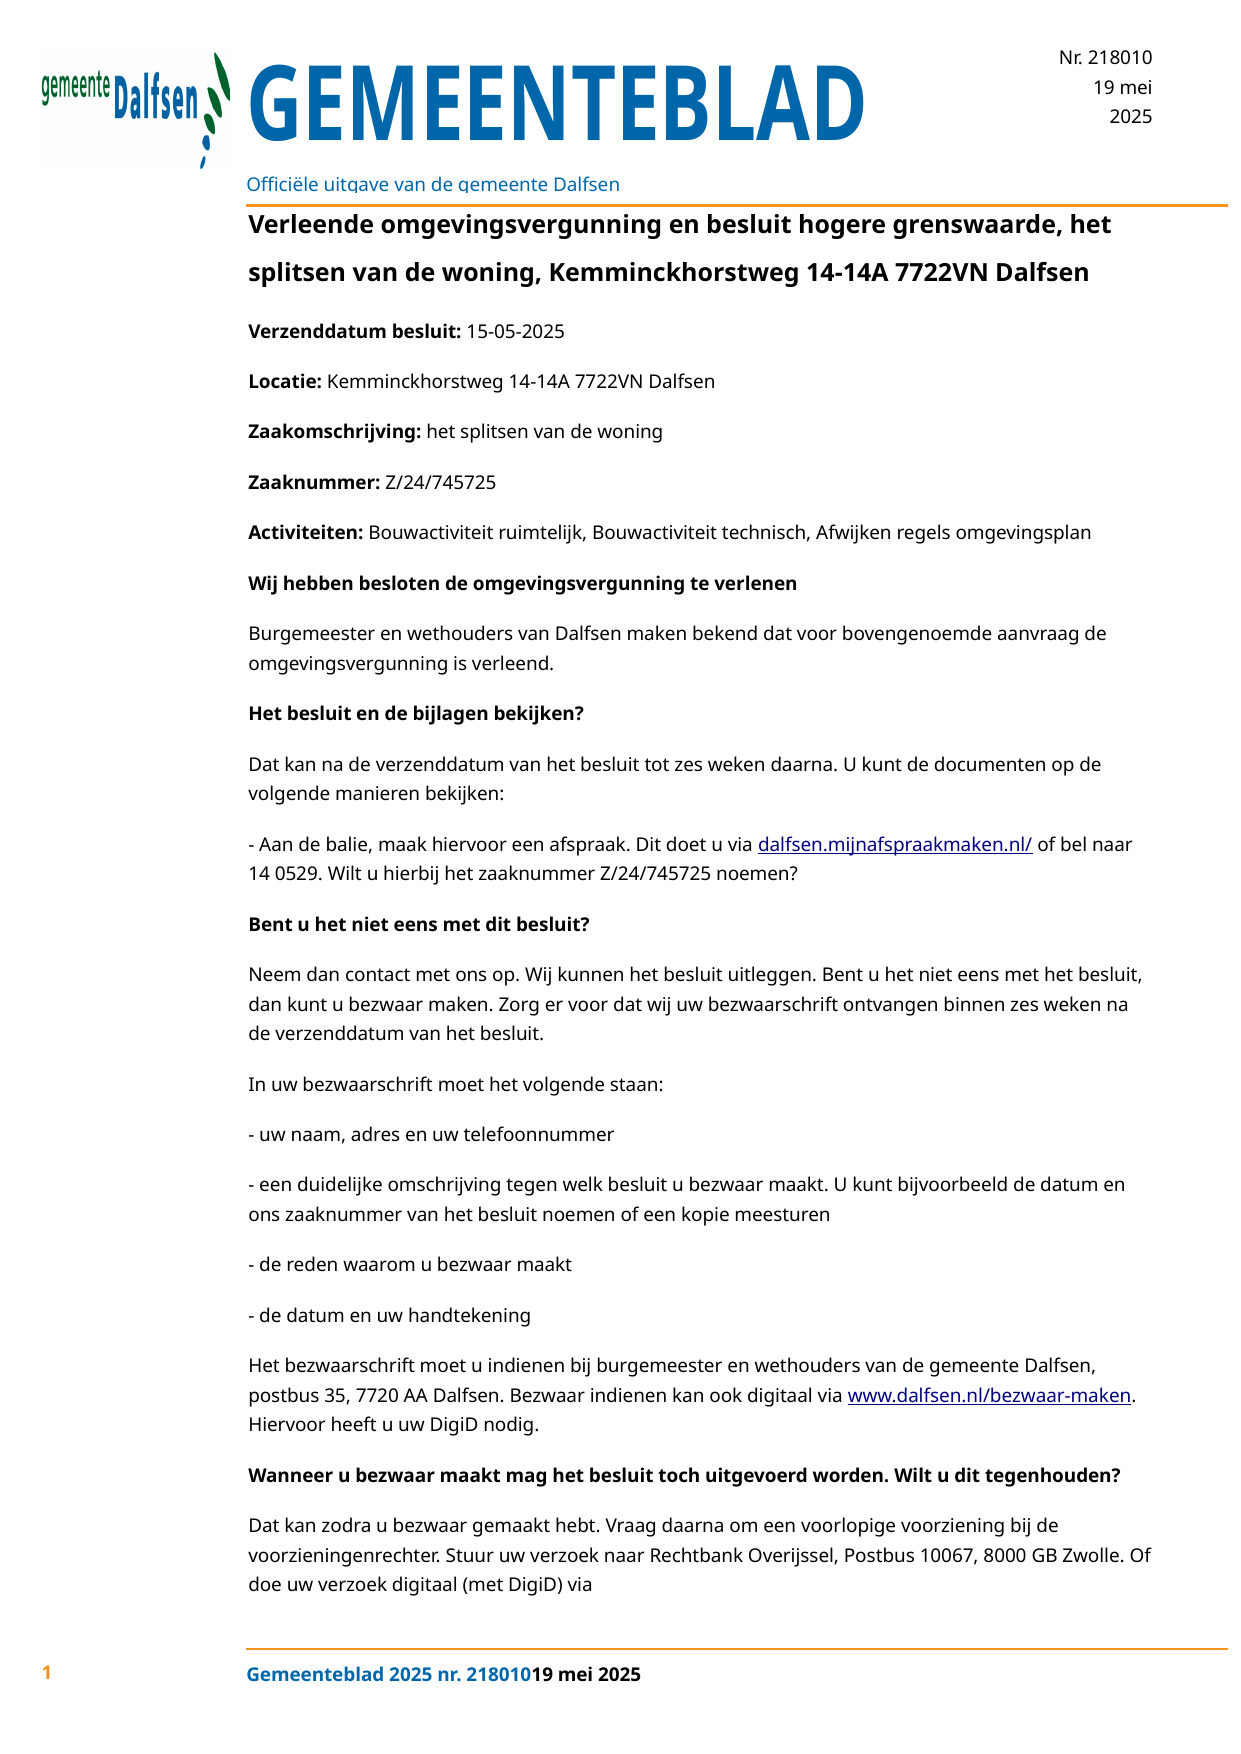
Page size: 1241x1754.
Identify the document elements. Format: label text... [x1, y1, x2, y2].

text Bent u het niet eens met dit besluit? [248, 911, 1152, 937]
text Dat kan na de verzenddatum van het besluit tot zes weken daarna. U kunt de documenten op de volgende manieren bekijken: [248, 751, 1152, 806]
text Wij hebben besloten de omgevingsvergunning te verlenen [248, 570, 1152, 596]
picture [41, 47, 231, 172]
text In uw bezwaarschrift moet het volgende staan: [248, 1071, 1152, 1097]
text Het besluit en de bijlagen bekijken? [248, 700, 1152, 726]
text Verleende omgevingsvergunning en besluit hogere grenswaarde, het splitsen van de woning, Kemminckhorstweg 14-14A 7722VN Dalfsen [248, 207, 1152, 288]
text Burgemeester en wethouders van Dalfsen maken bekend dat voor bovengenoemde aanvraag de omgevingsvergunning is verleend. [248, 620, 1152, 676]
text - Aan de balie, maak hiervoor een afspraak. Dit doet u via dalfsen.mijnafspraakmaken.nl/ of bel naar 14 0529. Wilt u hierbij het zaaknummer Z/24/745725 noemen? [248, 831, 1152, 886]
text Neem dan contact met ons op. Wij kunnen het besluit uitleggen. Bent u het niet eens met het besluit, dan kunt u bezwaar maken. Zorg er voor dat wij uw bezwaarschrift ontvangen binnen zes weken na de verzenddatum van het besluit. [248, 961, 1152, 1046]
text - de datum en uw handtekening [248, 1302, 1152, 1328]
text Dat kan zodra u bezwaar gemaakt hebt. Vraag daarna om een voorlopige voorziening bij de voorzieningenrechter. Stuur uw verzoek naar Rechtbank Overijssel, Postbus 10067, 8000 GB Zwolle. Of doe uw verzoek digitaal (met DigiD) via [248, 1512, 1152, 1597]
text - een duidelijke omschrijving tegen welk besluit u bezwaar maakt. U kunt bijvoorbeeld de datum en ons zaaknummer van het besluit noemen of een kopie meesturen [248, 1172, 1152, 1227]
text Het bezwaarschrift moet u indienen bij burgemeester en wethouders van de gemeente Dalfsen, postbus 35, 7720 AA Dalfsen. Bezwaar indienen kan ook digitaal via www.dalfsen.nl/bezwaar-maken. Hiervoor heeft u uw DigiD nodig. [248, 1352, 1152, 1437]
text Locatie: Kemminckhorstweg 14-14A 7722VN Dalfsen [248, 368, 1152, 394]
text Zaaknummer: Z/24/745725 [248, 469, 1152, 495]
text - de reden waarom u bezwaar maakt [248, 1252, 1152, 1277]
text Wanneer u bezwaar maakt mag het besluit toch uitgevoerd worden. Wilt u dit tegenhouden? [248, 1462, 1152, 1488]
text Zaakomschrijving: het splitsen van de woning [248, 419, 1152, 444]
text Verzenddatum besluit: 15-05-2025 [248, 318, 1152, 344]
text Activiteiten: Bouwactiviteit ruimtelijk, Bouwactiviteit technisch, Afwijken regels omgevingsplan [248, 519, 1152, 545]
text - uw naam, adres en uw telefoonnummer [248, 1121, 1152, 1147]
